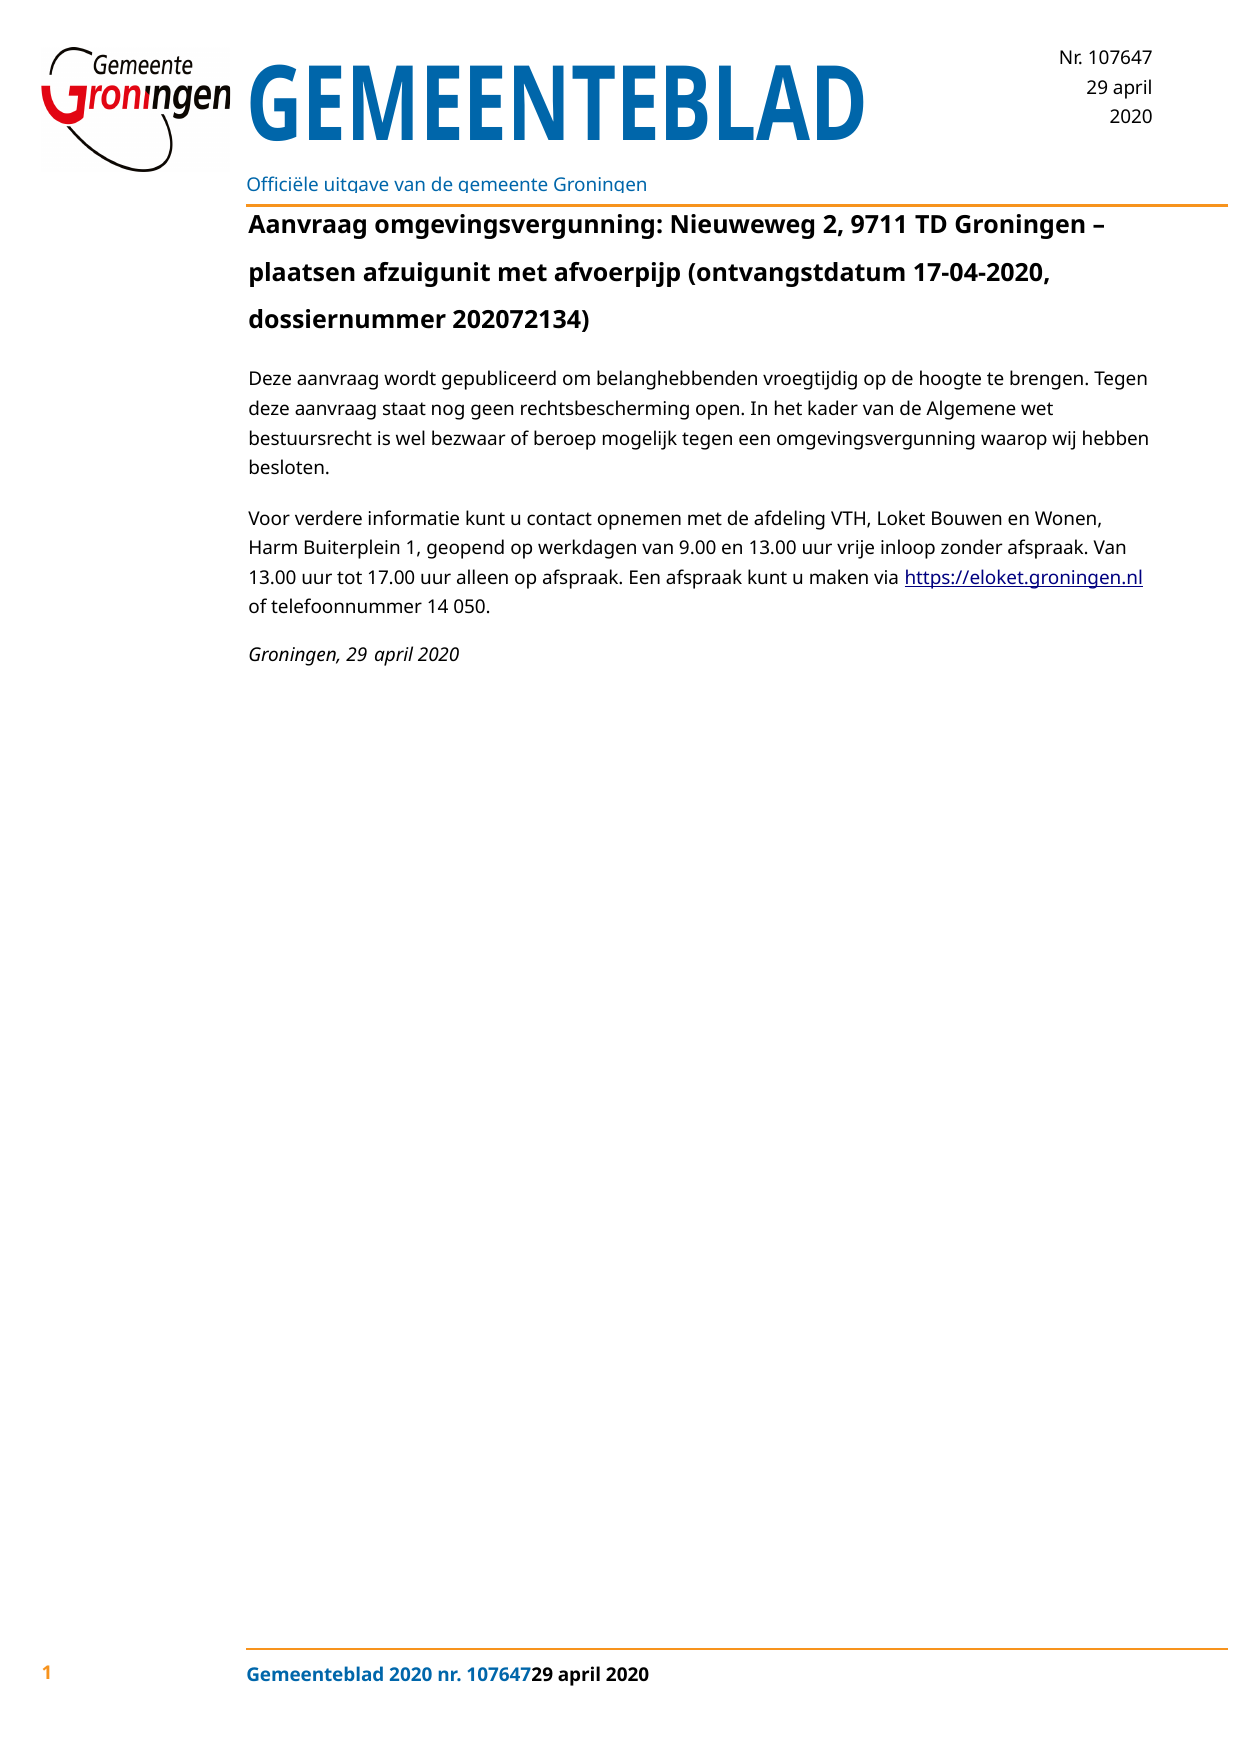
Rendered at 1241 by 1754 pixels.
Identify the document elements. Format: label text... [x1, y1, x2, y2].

text Aanvraag omgevingsvergunning: Nieuweweg 2, 9711 TD Groningen – plaatsen afzuigunit met afvoerpijp (ontvangstdatum 17-04-2020, dossiernummer 202072134) [248, 207, 1152, 336]
text Deze aanvraag wordt gepubliceerd om belanghebbenden vroegtijdig op de hoogte te brengen. Tegen deze aanvraag staat nog geen rechtsbescherming open. In het kader van de Algemene wet bestuursrecht is wel bezwaar of beroep mogelijk tegen een omgevingsvergunning waarop wij hebben besloten. [248, 366, 1152, 480]
text Groningen, 29 april 2020 [248, 641, 1152, 667]
picture [41, 47, 231, 172]
text Voor verdere informatie kunt u contact opnemen met de afdeling VTH, Loket Bouwen en Wonen, Harm Buiterplein 1, geopend op werkdagen van 9.00 en 13.00 uur vrije inloop zonder afspraak. Van 13.00 uur tot 17.00 uur alleen op afspraak. Een afspraak kunt u maken via https://eloket.groningen.nl of telefoonnummer 14 050. [248, 505, 1152, 619]
